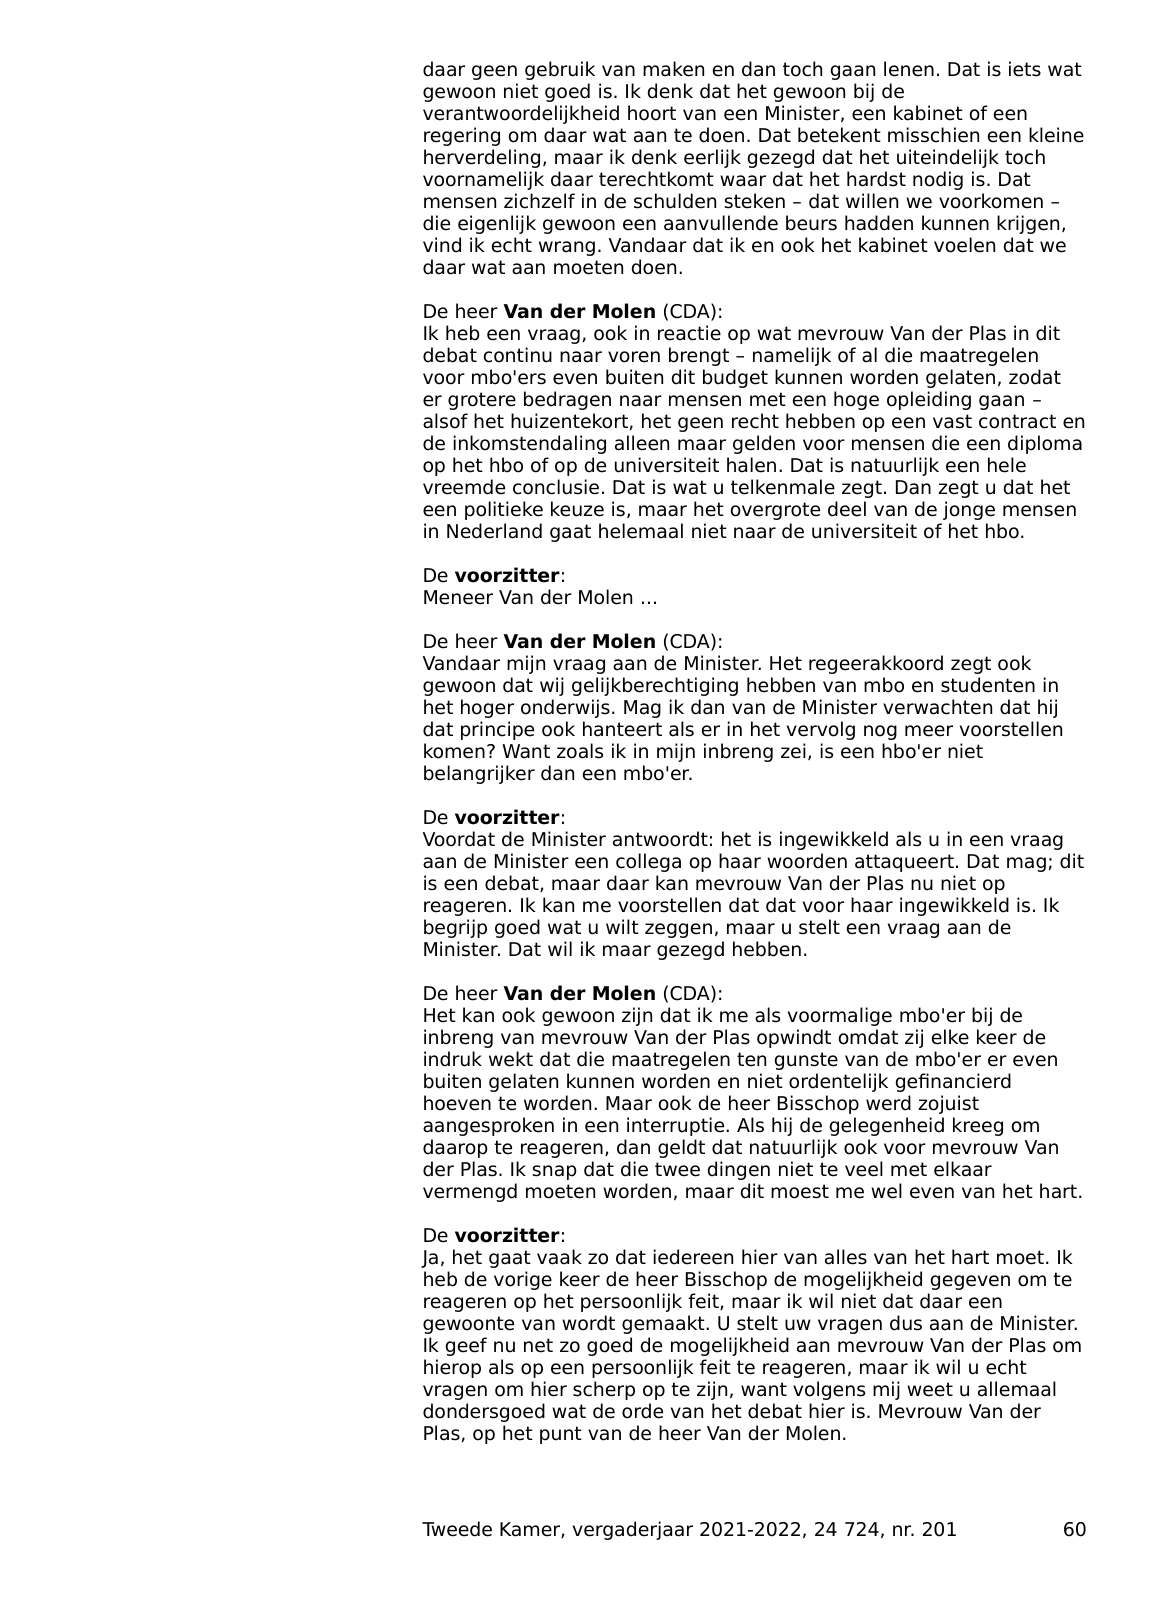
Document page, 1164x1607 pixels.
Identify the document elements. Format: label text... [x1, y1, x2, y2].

text Ik heb een vraag, ook in reactie op wat mevrouw Van der Plas in dit debat continu naar voren brengt – namelijk of al die maatregelen voor mbo'ers even buiten dit budget kunnen worden gelaten, zodat er grotere bedragen naar mensen met een hoge opleiding gaan – alsof het huizentekort, het geen recht hebben op een vast contract en de inkomstendaling alleen maar gelden voor mensen die een diploma op het hbo of op de universiteit halen. Dat is natuurlijk een hele vreemde conclusie. Dat is wat u telkenmale zegt. Dan zegt u dat het een politieke keuze is, maar het overgrote deel van de jonge mensen in Nederland gaat helemaal niet naar de universiteit of het hbo. [422, 323, 1087, 543]
text De voorzitter: [422, 565, 1087, 587]
text Vandaar mijn vraag aan de Minister. Het regeerakkoord zegt ook gewoon dat wij gelijkberechtiging hebben van mbo en studenten in het hoger onderwijs. Mag ik dan van de Minister verwachten dat hij dat principe ook hanteert als er in het vervolg nog meer voorstellen komen? Want zoals ik in mijn inbreng zei, is een hbo'er niet belangrijker dan een mbo'er. [422, 653, 1087, 785]
text daar geen gebruik van maken en dan toch gaan lenen. Dat is iets wat gewoon niet goed is. Ik denk dat het gewoon bij de verantwoordelijkheid hoort van een Minister, een kabinet of een regering om daar wat aan te doen. Dat betekent misschien een kleine herverdeling, maar ik denk eerlijk gezegd dat het uiteindelijk toch voornamelijk daar terechtkomt waar dat het hardst nodig is. Dat mensen zichzelf in de schulden steken – dat willen we voorkomen – die eigenlijk gewoon een aanvullende beurs hadden kunnen krijgen, vind ik echt wrang. Vandaar dat ik en ook het kabinet voelen dat we daar wat aan moeten doen. [422, 59, 1087, 279]
text De voorzitter: [422, 807, 1087, 829]
text Ja, het gaat vaak zo dat iedereen hier van alles van het hart moet. Ik heb de vorige keer de heer Bisschop de mogelijkheid gegeven om te reageren op het persoonlijk feit, maar ik wil niet dat daar een gewoonte van wordt gemaakt. U stelt uw vragen dus aan de Minister. Ik geef nu net zo goed de mogelijkheid aan mevrouw Van der Plas om hierop als op een persoonlijk feit te reageren, maar ik wil u echt vragen om hier scherp op te zijn, want volgens mij weet u allemaal dondersgoed wat de orde van het debat hier is. Mevrouw Van der Plas, op het punt van de heer Van der Molen. [422, 1247, 1087, 1445]
text Het kan ook gewoon zijn dat ik me als voormalige mbo'er bij de inbreng van mevrouw Van der Plas opwindt omdat zij elke keer de indruk wekt dat die maatregelen ten gunste van de mbo'er er even buiten gelaten kunnen worden en niet ordentelijk gefinancierd hoeven te worden. Maar ook de heer Bisschop werd zojuist aangesproken in een interruptie. Als hij de gelegenheid kreeg om daarop te reageren, dan geldt dat natuurlijk ook voor mevrouw Van der Plas. Ik snap dat die twee dingen niet te veel met elkaar vermengd moeten worden, maar dit moest me wel even van het hart. [422, 1005, 1087, 1203]
text De heer Van der Molen (CDA): [422, 983, 1087, 1005]
text De heer Van der Molen (CDA): [422, 631, 1087, 653]
text De heer Van der Molen (CDA): [422, 301, 1087, 323]
text Voordat de Minister antwoordt: het is ingewikkeld als u in een vraag aan de Minister een collega op haar woorden attaqueert. Dat mag; dit is een debat, maar daar kan mevrouw Van der Plas nu niet op reageren. Ik kan me voorstellen dat dat voor haar ingewikkeld is. Ik begrijp goed wat u wilt zeggen, maar u stelt een vraag aan de Minister. Dat wil ik maar gezegd hebben. [422, 829, 1087, 961]
text Meneer Van der Molen ... [422, 587, 1087, 609]
text De voorzitter: [422, 1225, 1087, 1247]
